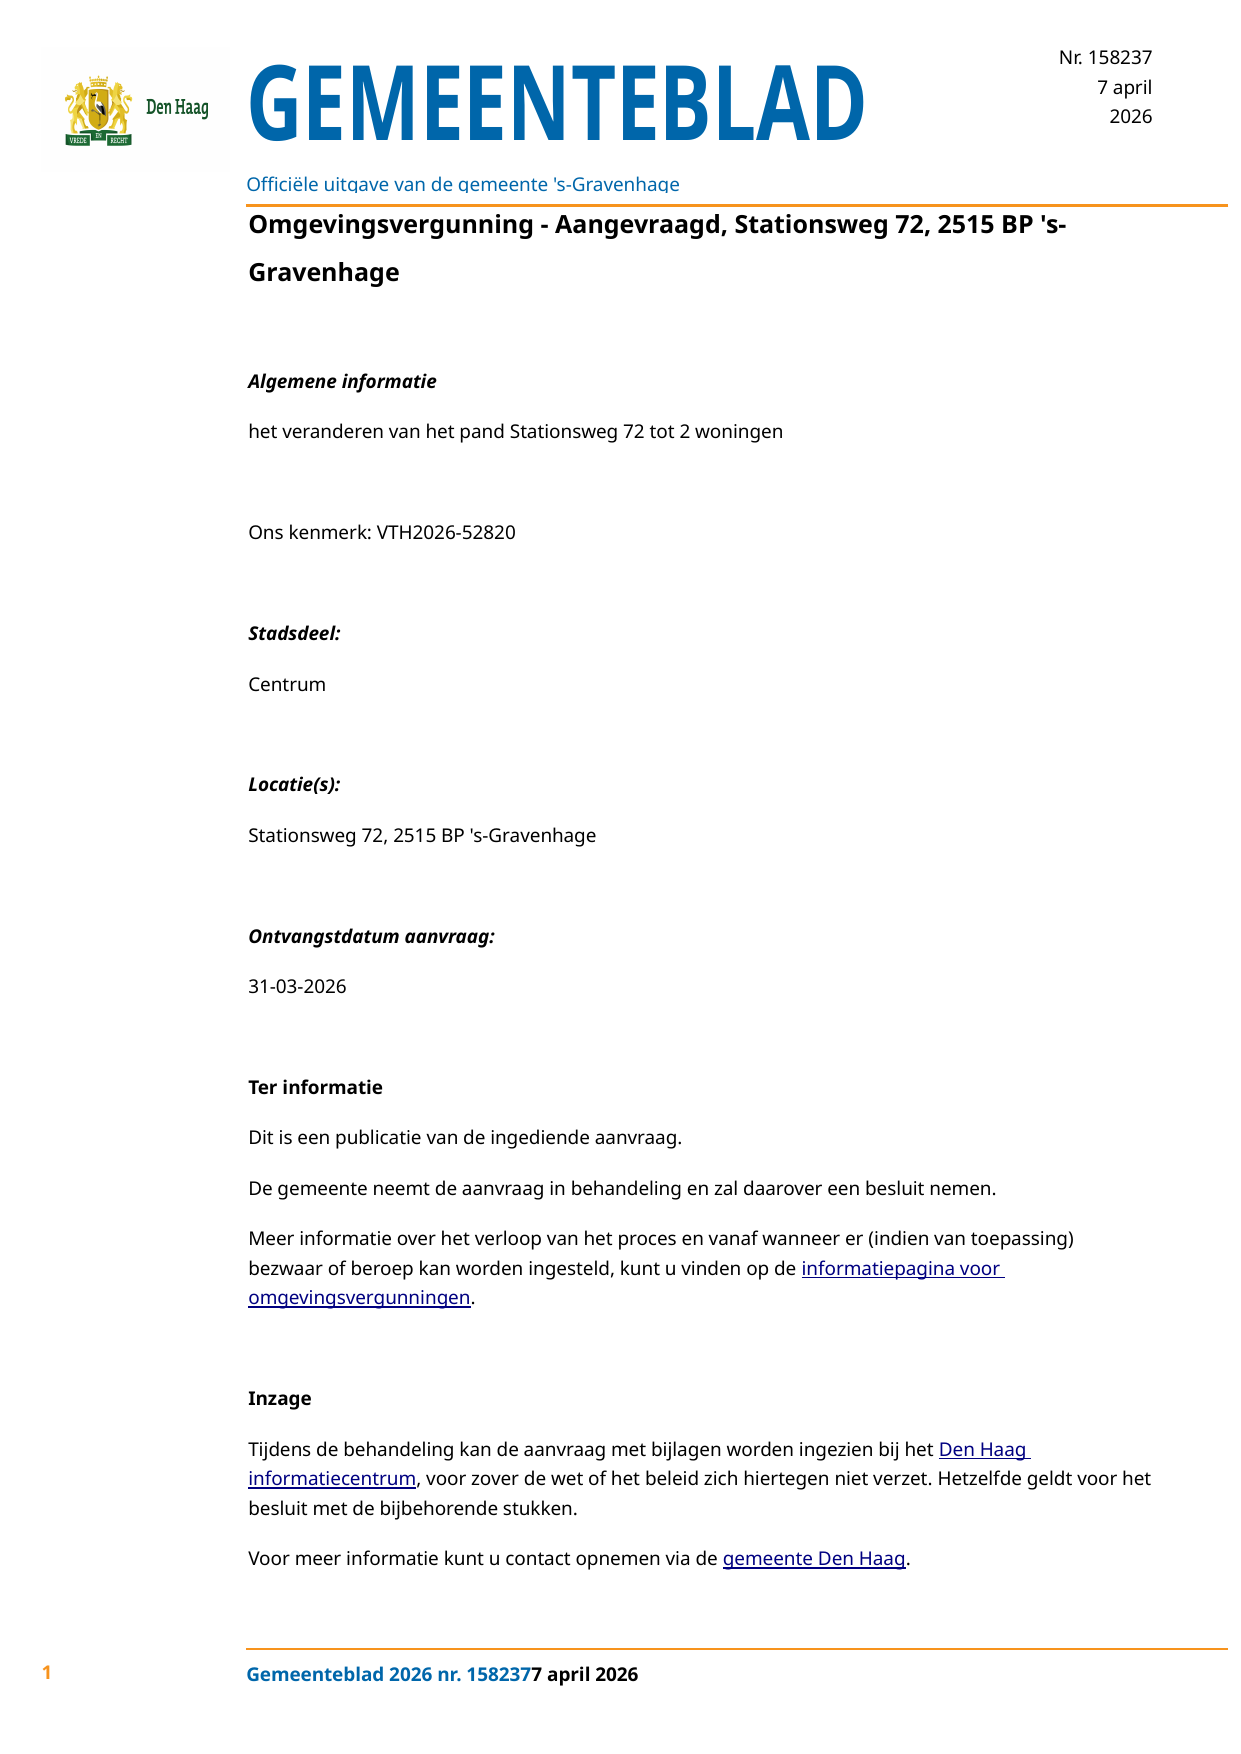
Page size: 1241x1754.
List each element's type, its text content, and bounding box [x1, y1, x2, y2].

text Locatie(s): [248, 772, 1152, 797]
text Ontvangstdatum aanvraag: [248, 923, 1152, 949]
text Omgevingsvergunning - Aangevraagd, Stationsweg 72, 2515 BP 's-Gravenhage [248, 207, 1152, 288]
text het veranderen van het pand Stationsweg 72 tot 2 woningen [248, 419, 1152, 444]
text Ons kenmerk: VTH2026-52820 [248, 519, 1152, 545]
text Stationsweg 72, 2515 BP 's-Gravenhage [248, 822, 1152, 848]
text De gemeente neemt de aanvraag in behandeling en zal daarover een besluit nemen. [248, 1175, 1152, 1201]
text Ter informatie [248, 1074, 1152, 1100]
text Meer informatie over het verloop van het proces en vanaf wanneer er (indien van toepassing) bezwaar of beroep kan worden ingesteld, kunt u vinden op de informatiepagina voor omgevingsvergunningen. [248, 1225, 1152, 1310]
text Tijdens de behandeling kan de aanvraag met bijlagen worden ingezien bij het Den Haag informatiecentrum, voor zover de wet of het beleid zich hiertegen niet verzet. Hetzelfde geldt voor het besluit met de bijbehorende stukken. [248, 1436, 1152, 1521]
text Centrum [248, 671, 1152, 697]
text Stadsdeel: [248, 620, 1152, 646]
text Algemene informatie [248, 368, 1152, 394]
text Voor meer informatie kunt u contact opnemen via de gemeente Den Haag. [248, 1545, 1152, 1571]
picture [41, 47, 231, 172]
text Inzage [248, 1385, 1152, 1411]
text 31-03-2026 [248, 973, 1152, 999]
text Dit is een publicatie van de ingediende aanvraag. [248, 1124, 1152, 1150]
